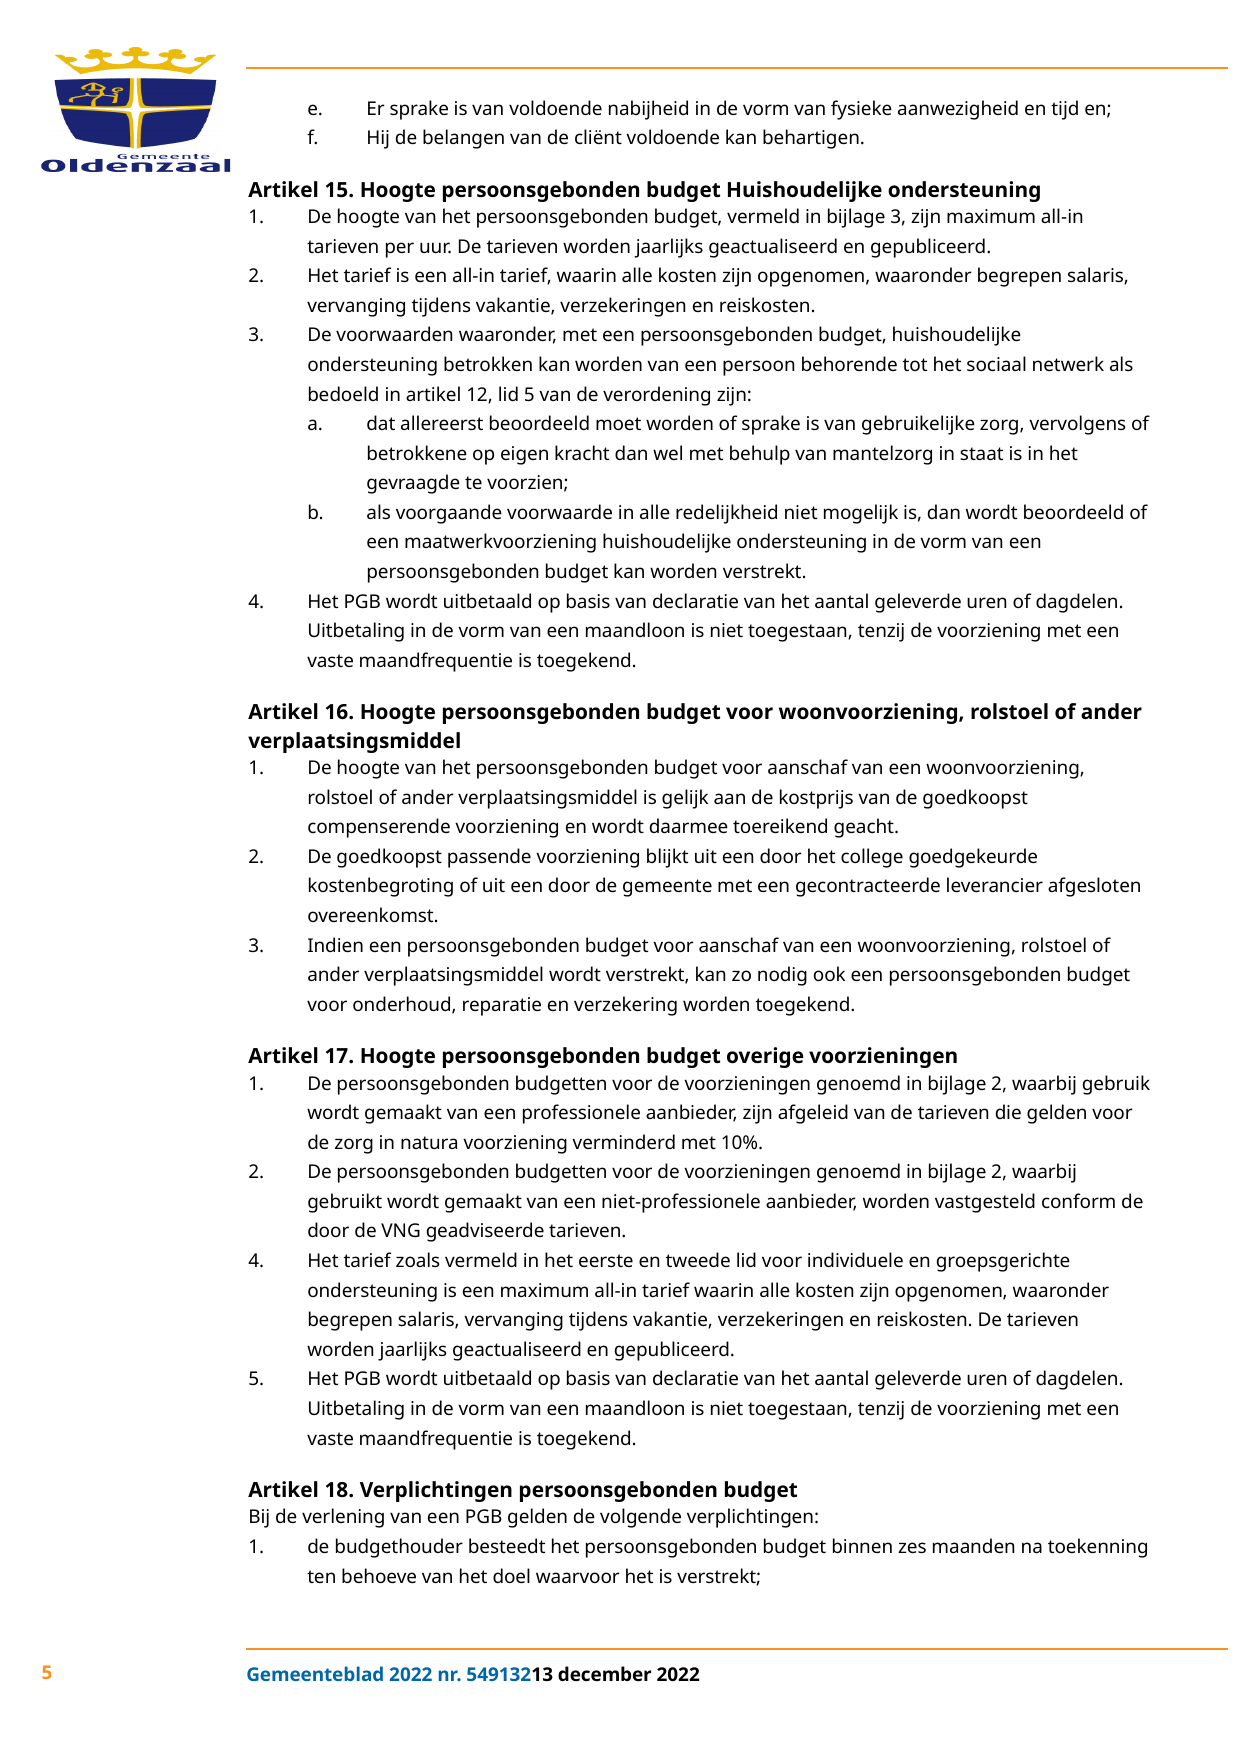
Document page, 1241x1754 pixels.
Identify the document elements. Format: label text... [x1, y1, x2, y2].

text Artikel 16. Hoogte persoonsgebonden budget voor woonvoorziening, rolstoel of ander verplaatsingsmiddel [248, 697, 1152, 754]
text Artikel 18. Verplichtingen persoonsgebonden budget [248, 1475, 1152, 1504]
list De voorwaarden waaronder, met een persoonsgebonden budget, huishoudelijke ondersteuning betrokken kan worden van een persoon behorende tot het sociaal netwerk als bedoeld in artikel 12, lid 5 van de verordening zijn: [248, 322, 1152, 406]
list de budgethouder besteedt het persoonsgebonden budget binnen zes maanden na toekenning ten behoeve van het doel waarvoor het is verstrekt; [248, 1533, 1152, 1588]
list Het PGB wordt uitbetaald op basis van declaratie van het aantal geleverde uren of dagdelen. Uitbetaling in de vorm van een maandloon is niet toegestaan, tenzij de voorziening met een vaste maandfrequentie is toegekend. [248, 588, 1152, 673]
list Er sprake is van voldoende nabijheid in de vorm van fysieke aanwezigheid en tijd en; [307, 95, 1152, 121]
list als voorgaande voorwaarde in alle redelijkheid niet mogelijk is, dan wordt beoordeeld of een maatwerkvoorziening huishoudelijke ondersteuning in de vorm van een persoonsgebonden budget kan worden verstrekt. [307, 499, 1152, 584]
list De hoogte van het persoonsgebonden budget voor aanschaf van een woonvoorziening, rolstoel of ander verplaatsingsmiddel is gelijk aan de kostprijs van de goedkoopst compenserende voorziening en wordt daarmee toereikend geacht. [248, 754, 1152, 839]
list Het PGB wordt uitbetaald op basis van declaratie van het aantal geleverde uren of dagdelen. Uitbetaling in de vorm van een maandloon is niet toegestaan, tenzij de voorziening met een vaste maandfrequentie is toegekend. [248, 1366, 1152, 1451]
picture [41, 47, 231, 172]
list Indien een persoonsgebonden budget voor aanschaf van een woonvoorziening, rolstoel of ander verplaatsingsmiddel wordt verstrekt, kan zo nodig ook een persoonsgebonden budget voor onderhoud, reparatie en verzekering worden toegekend. [248, 932, 1152, 1017]
list De persoonsgebonden budgetten voor de voorzieningen genoemd in bijlage 2, waarbij gebruik wordt gemaakt van een professionele aanbieder, zijn afgeleid van de tarieven die gelden voor de zorg in natura voorziening verminderd met 10%. [248, 1070, 1152, 1155]
list dat allereerst beoordeeld moet worden of sprake is van gebruikelijke zorg, vervolgens of betrokkene op eigen kracht dan wel met behulp van mantelzorg in staat is in het gevraagde te voorzien; [307, 410, 1152, 495]
list De hoogte van het persoonsgebonden budget, vermeld in bijlage 3, zijn maximum all-in tarieven per uur. De tarieven worden jaarlijks geactualiseerd en gepubliceerd. [248, 203, 1152, 258]
list Hij de belangen van de cliënt voldoende kan behartigen. [307, 124, 1152, 150]
text Artikel 15. Hoogte persoonsgebonden budget Huishoudelijke ondersteuning [248, 175, 1152, 203]
list De persoonsgebonden budgetten voor de voorzieningen genoemd in bijlage 2, waarbij gebruikt wordt gemaakt van een niet-professionele aanbieder, worden vastgesteld conform de door de VNG geadviseerde tarieven. [248, 1158, 1152, 1243]
list Het tarief zoals vermeld in het eerste en tweede lid voor individuele en groepsgerichte ondersteuning is een maximum all-in tarief waarin alle kosten zijn opgenomen, waaronder begrepen salaris, vervanging tijdens vakantie, verzekeringen en reiskosten. De tarieven worden jaarlijks geactualiseerd en gepubliceerd. [248, 1247, 1152, 1362]
list Het tarief is een all-in tarief, waarin alle kosten zijn opgenomen, waaronder begrepen salaris, vervanging tijdens vakantie, verzekeringen en reiskosten. [248, 262, 1152, 318]
text Artikel 17. Hoogte persoonsgebonden budget overige voorzieningen [248, 1041, 1152, 1070]
text Bij de verlening van een PGB gelden de volgende verplichtingen: [248, 1504, 1152, 1529]
list De goedkoopst passende voorziening blijkt uit een door het college goedgekeurde kostenbegroting of uit een door de gemeente met een gecontracteerde leverancier afgesloten overeenkomst. [248, 843, 1152, 928]
